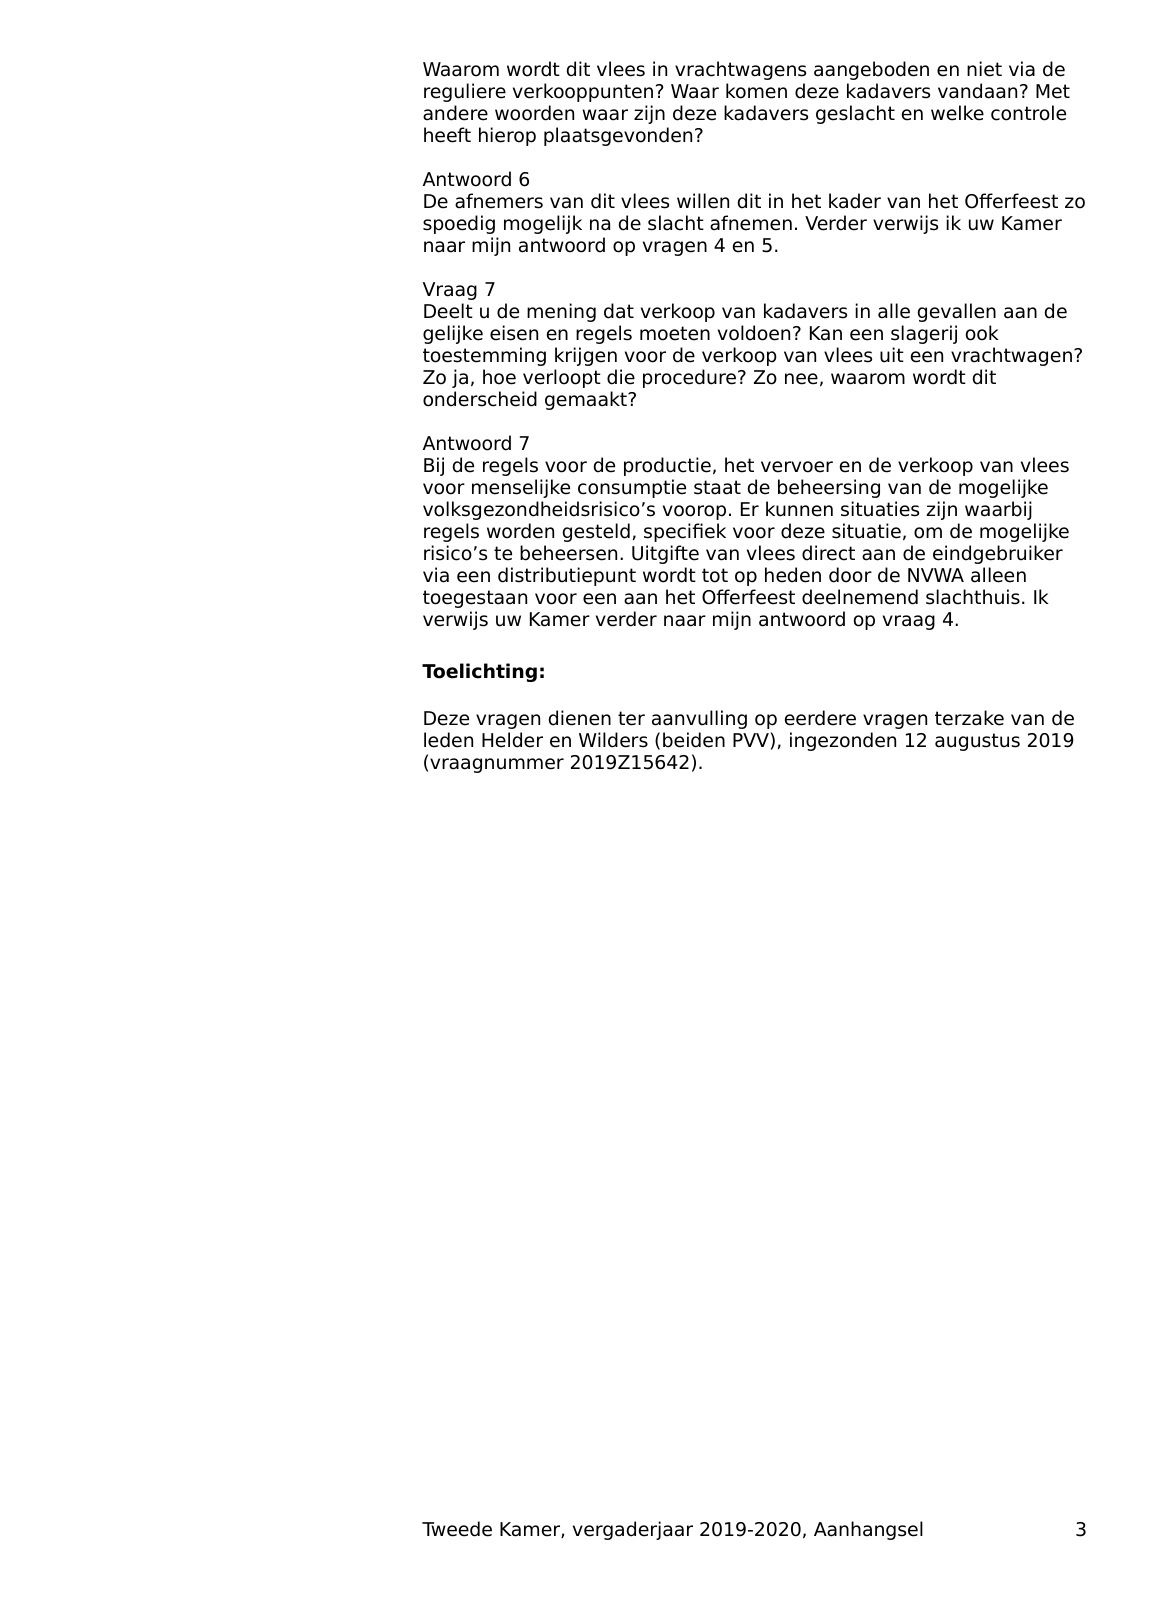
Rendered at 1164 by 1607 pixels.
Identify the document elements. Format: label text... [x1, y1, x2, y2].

text De afnemers van dit vlees willen dit in het kader van het Offerfeest zo spoedig mogelijk na de slacht afnemen. Verder verwijs ik uw Kamer naar mijn antwoord op vragen 4 en 5. [422, 191, 1087, 257]
text Deze vragen dienen ter aanvulling op eerdere vragen terzake van de leden Helder en Wilders (beiden PVV), ingezonden 12 augustus 2019 (vraagnummer 2019Z15642). [422, 708, 1087, 774]
text Antwoord 7 [422, 433, 1087, 455]
text Antwoord 6 [422, 169, 1087, 191]
text Waarom wordt dit vlees in vrachtwagens aangeboden en niet via de reguliere verkooppunten? Waar komen deze kadavers vandaan? Met andere woorden waar zijn deze kadavers geslacht en welke controle heeft hierop plaatsgevonden? [422, 59, 1087, 147]
text Vraag 7 [422, 279, 1087, 301]
subtitle Toelichting: [422, 661, 1087, 683]
text Bij de regels voor de productie, het vervoer en de verkoop van vlees voor menselijke consumptie staat de beheersing van de mogelijke volksgezondheidsrisico’s voorop. Er kunnen situaties zijn waarbij regels worden gesteld, specifiek voor deze situatie, om de mogelijke risico’s te beheersen. Uitgifte van vlees direct aan de eindgebruiker via een distributiepunt wordt tot op heden door de NVWA alleen toegestaan voor een aan het Offerfeest deelnemend slachthuis. Ik verwijs uw Kamer verder naar mijn antwoord op vraag 4. [422, 455, 1087, 631]
text Deelt u de mening dat verkoop van kadavers in alle gevallen aan de gelijke eisen en regels moeten voldoen? Kan een slagerij ook toestemming krijgen voor de verkoop van vlees uit een vrachtwagen? Zo ja, hoe verloopt die procedure? Zo nee, waarom wordt dit onderscheid gemaakt? [422, 301, 1087, 411]
